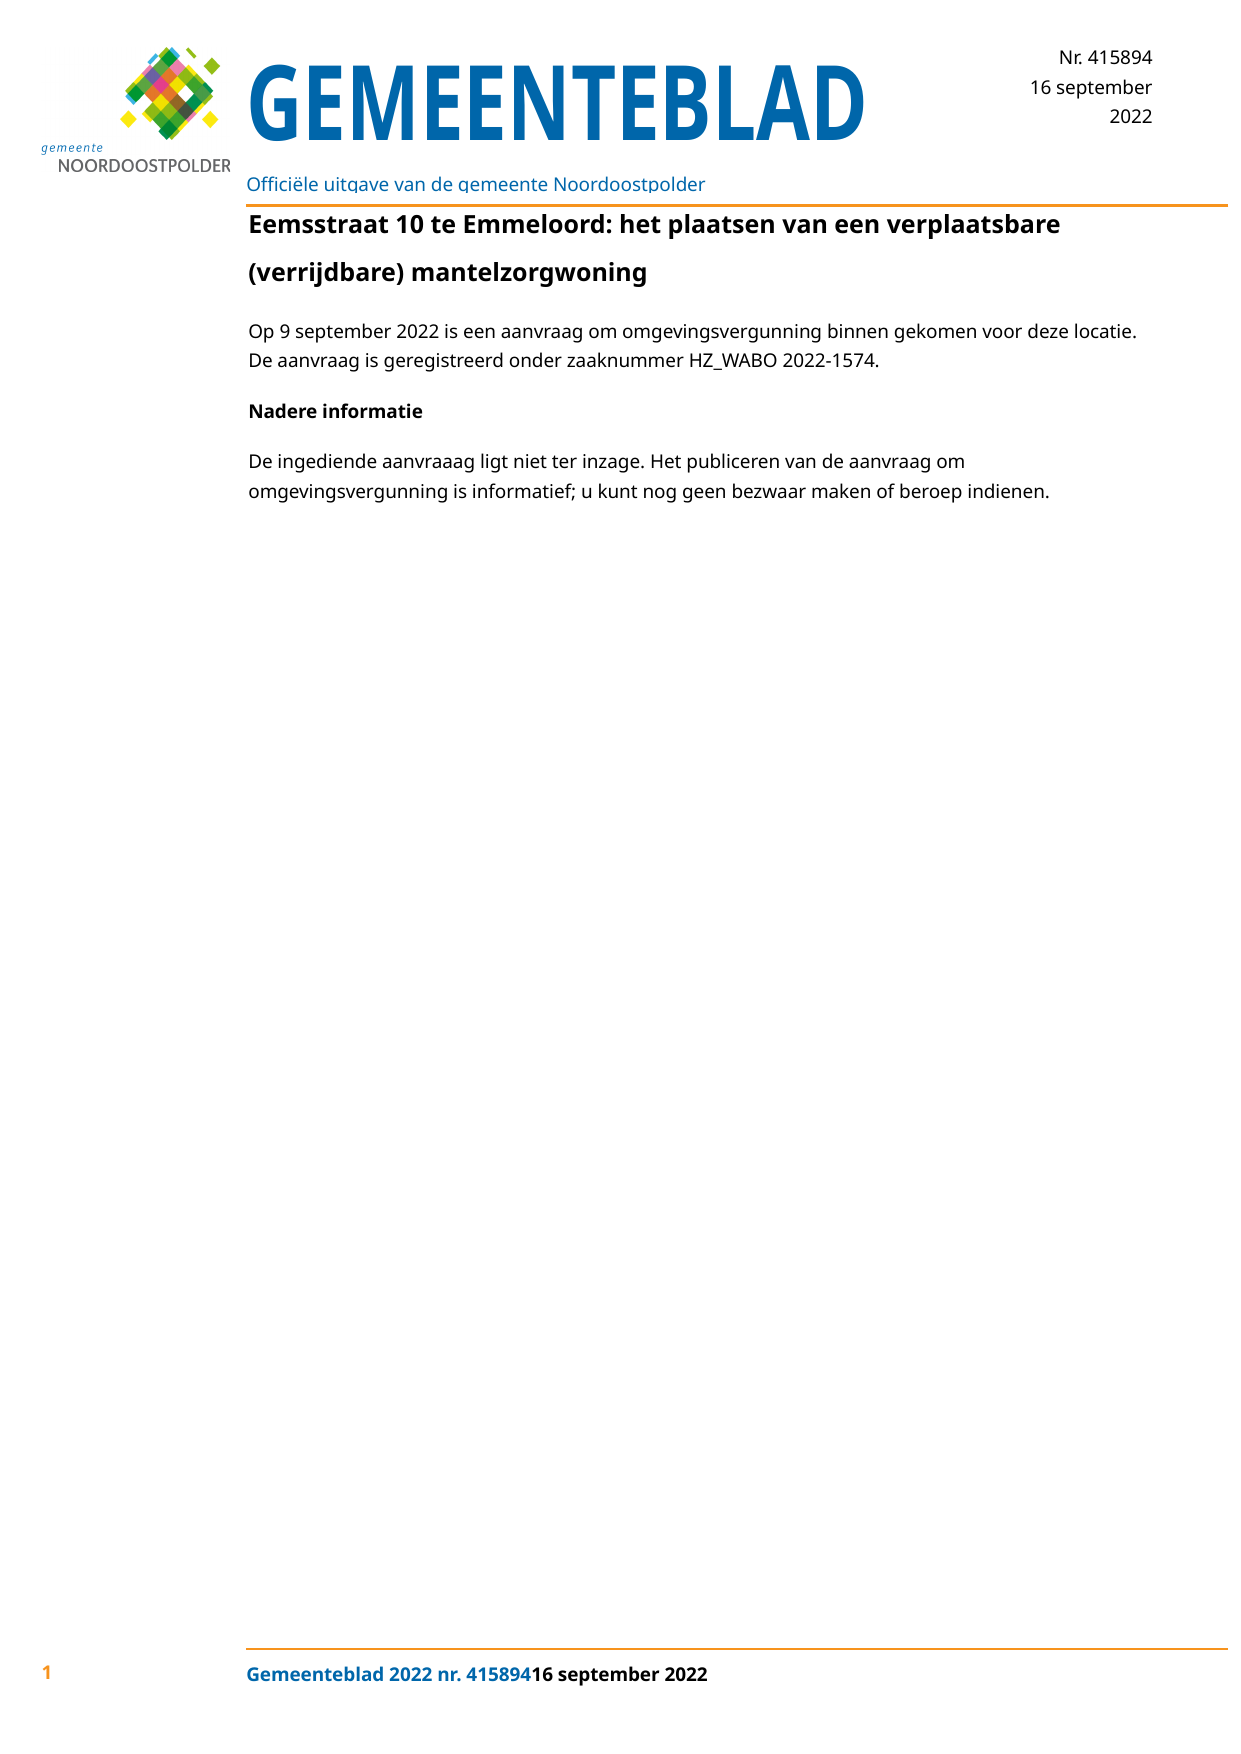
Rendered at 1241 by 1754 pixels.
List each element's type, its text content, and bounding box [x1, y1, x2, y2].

picture [41, 47, 231, 172]
text Op 9 september 2022 is een aanvraag om omgevingsvergunning binnen gekomen voor deze locatie. De aanvraag is geregistreerd onder zaaknummer HZ_WABO 2022-1574. [248, 318, 1152, 373]
text De ingediende aanvraaag ligt niet ter inzage. Het publiceren van de aanvraag om omgevingsvergunning is informatief; u kunt nog geen bezwaar maken of beroep indienen. [248, 448, 1152, 504]
text Eemsstraat 10 te Emmeloord: het plaatsen van een verplaatsbare (verrijdbare) mantelzorgwoning [248, 207, 1152, 288]
text Nadere informatie [248, 398, 1152, 424]
